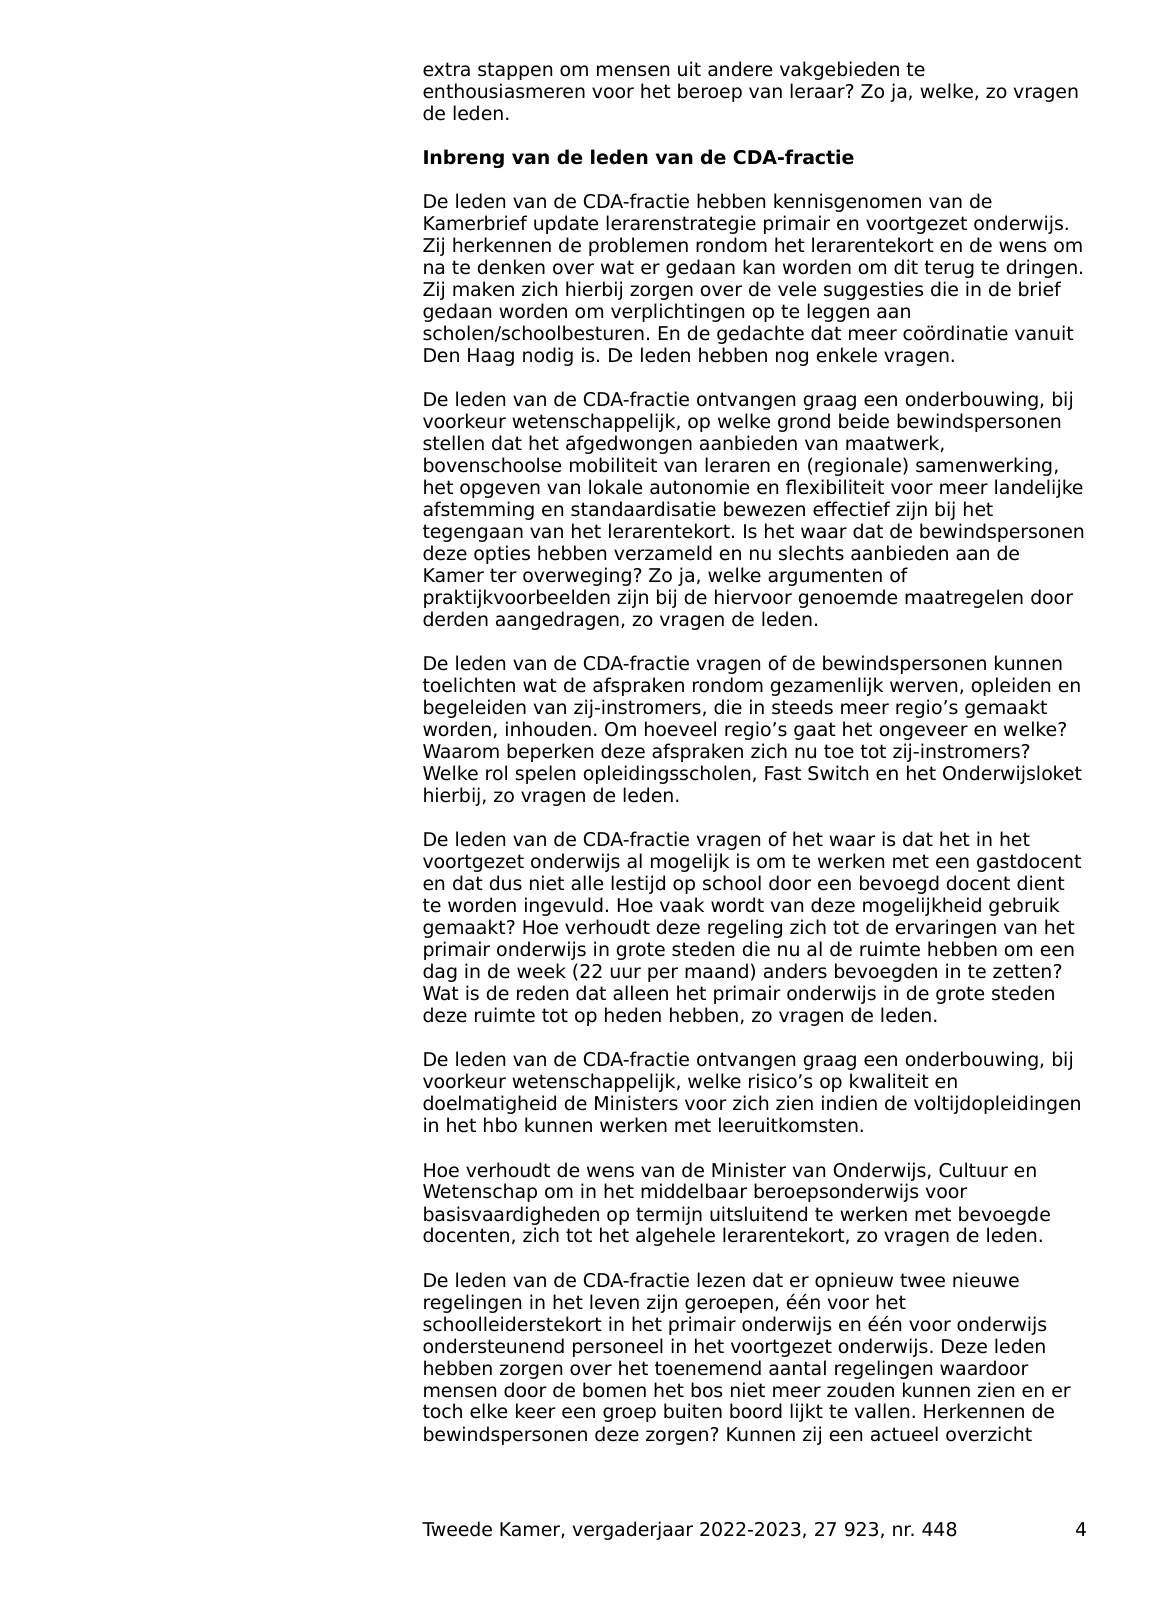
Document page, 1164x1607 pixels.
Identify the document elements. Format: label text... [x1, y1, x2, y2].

subtitle Inbreng van de leden van de CDA-fractie [422, 147, 1087, 169]
text extra stappen om mensen uit andere vakgebieden te enthousiasmeren voor het beroep van leraar? Zo ja, welke, zo vragen de leden. [422, 59, 1087, 125]
text De leden van de CDA-fractie ontvangen graag een onderbouwing, bij voorkeur wetenschappelijk, op welke grond beide bewindspersonen stellen dat het afgedwongen aanbieden van maatwerk, bovenschoolse mobiliteit van leraren en (regionale) samenwerking, het opgeven van lokale autonomie en flexibiliteit voor meer landelijke afstemming en standaardisatie bewezen effectief zijn bij het tegengaan van het lerarentekort. Is het waar dat de bewindspersonen deze opties hebben verzameld en nu slechts aanbieden aan de Kamer ter overweging? Zo ja, welke argumenten of praktijkvoorbeelden zijn bij de hiervoor genoemde maatregelen door derden aangedragen, zo vragen de leden. [422, 389, 1087, 631]
text De leden van de CDA-fractie hebben kennisgenomen van de Kamerbrief update lerarenstrategie primair en voortgezet onderwijs. Zij herkennen de problemen rondom het lerarentekort en de wens om na te denken over wat er gedaan kan worden om dit terug te dringen. Zij maken zich hierbij zorgen over de vele suggesties die in de brief gedaan worden om verplichtingen op te leggen aan scholen/schoolbesturen. En de gedachte dat meer coördinatie vanuit Den Haag nodig is. De leden hebben nog enkele vragen. [422, 191, 1087, 367]
text De leden van de CDA-fractie vragen of de bewindspersonen kunnen toelichten wat de afspraken rondom gezamenlijk werven, opleiden en begeleiden van zij-instromers, die in steeds meer regio’s gemaakt worden, inhouden. Om hoeveel regio’s gaat het ongeveer en welke? Waarom beperken deze afspraken zich nu toe tot zij-instromers? Welke rol spelen opleidingsscholen, Fast Switch en het Onderwijsloket hierbij, zo vragen de leden. [422, 653, 1087, 807]
text Hoe verhoudt de wens van de Minister van Onderwijs, Cultuur en Wetenschap om in het middelbaar beroepsonderwijs voor basisvaardigheden op termijn uitsluitend te werken met bevoegde docenten, zich tot het algehele lerarentekort, zo vragen de leden. [422, 1159, 1087, 1247]
text De leden van de CDA-fractie vragen of het waar is dat het in het voortgezet onderwijs al mogelijk is om te werken met een gastdocent en dat dus niet alle lestijd op school door een bevoegd docent dient te worden ingevuld. Hoe vaak wordt van deze mogelijkheid gebruik gemaakt? Hoe verhoudt deze regeling zich tot de ervaringen van het primair onderwijs in grote steden die nu al de ruimte hebben om een dag in de week (22 uur per maand) anders bevoegden in te zetten? Wat is de reden dat alleen het primair onderwijs in de grote steden deze ruimte tot op heden hebben, zo vragen de leden. [422, 829, 1087, 1027]
text De leden van de CDA-fractie lezen dat er opnieuw twee nieuwe regelingen in het leven zijn geroepen, één voor het schoolleiderstekort in het primair onderwijs en één voor onderwijs ondersteunend personeel in het voortgezet onderwijs. Deze leden hebben zorgen over het toenemend aantal regelingen waardoor mensen door de bomen het bos niet meer zouden kunnen zien en er toch elke keer een groep buiten boord lijkt te vallen. Herkennen de bewindspersonen deze zorgen? Kunnen zij een actueel overzicht [422, 1269, 1087, 1445]
text De leden van de CDA-fractie ontvangen graag een onderbouwing, bij voorkeur wetenschappelijk, welke risico’s op kwaliteit en doelmatigheid de Ministers voor zich zien indien de voltijdopleidingen in het hbo kunnen werken met leeruitkomsten. [422, 1049, 1087, 1137]
